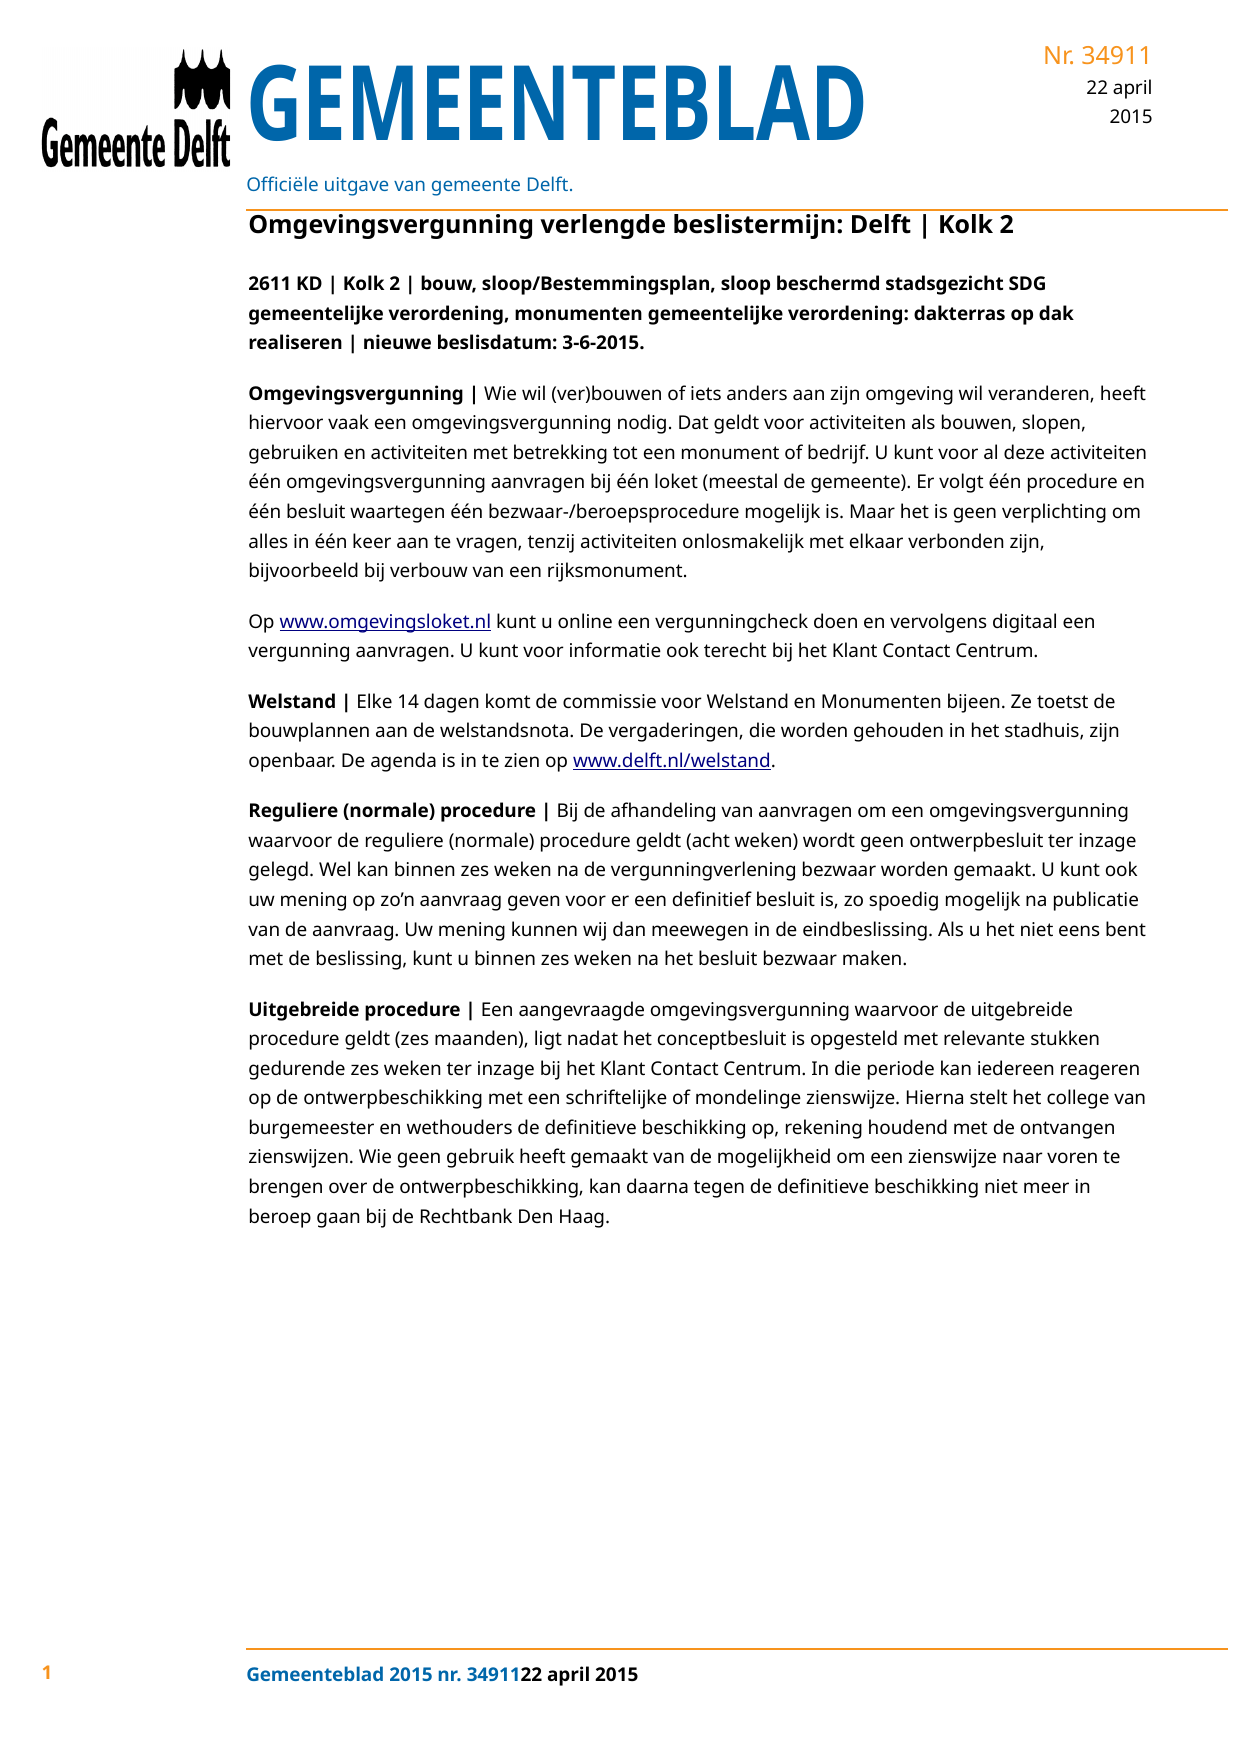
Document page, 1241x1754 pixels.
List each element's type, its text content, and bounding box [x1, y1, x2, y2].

text 2611 KD | Kolk 2 | bouw, sloop/Bestemmingsplan, sloop beschermd stadsgezicht SDG gemeentelijke verordening, monumenten gemeentelijke verordening: dakterras op dak realiseren | nieuwe beslisdatum: 3-6-2015. [248, 270, 1152, 355]
text Uitgebreide procedure | Een aangevraagde omgevingsvergunning waarvoor de uitgebreide procedure geldt (zes maanden), ligt nadat het conceptbesluit is opgesteld met relevante stukken gedurende zes weken ter inzage bij het Klant Contact Centrum. In die periode kan iedereen reageren op de ontwerpbeschikking met een schriftelijke of mondelinge zienswijze. Hierna stelt het college van burgemeester en wethouders de definitieve beschikking op, rekening houdend met de ontvangen zienswijzen. Wie geen gebruik heeft gemaakt van de mogelijkheid om een zienswijze naar voren te brengen over de ontwerpbeschikking, kan daarna tegen de definitieve beschikking niet meer in beroep gaan bij de Rechtbank Den Haag. [248, 996, 1152, 1228]
picture [41, 47, 231, 172]
text Op www.omgevingsloket.nl kunt u online een vergunningcheck doen en vervolgens digitaal een vergunning aanvragen. U kunt voor informatie ook terecht bij het Klant Contact Centrum. [248, 608, 1152, 663]
text Welstand | Elke 14 dagen komt de commissie voor Welstand en Monumenten bijeen. Ze toetst de bouwplannen aan de welstandsnota. De vergaderingen, die worden gehouden in het stadhuis, zijn openbaar. De agenda is in te zien op www.delft.nl/welstand. [248, 688, 1152, 773]
text Omgevingsvergunning verlengde beslistermijn: Delft | Kolk 2 [248, 211, 1152, 241]
text Reguliere (normale) procedure | Bij de afhandeling van aanvragen om een omgevingsvergunning waarvoor de reguliere (normale) procedure geldt (acht weken) wordt geen ontwerpbesluit ter inzage gelegd. Wel kan binnen zes weken na de vergunningverlening bezwaar worden gemaakt. U kunt ook uw mening op zo’n aanvraag geven voor er een definitief besluit is, zo spoedig mogelijk na publicatie van de aanvraag. Uw mening kunnen wij dan meewegen in de eindbeslissing. Als u het niet eens bent met de beslissing, kunt u binnen zes weken na het besluit bezwaar maken. [248, 797, 1152, 971]
text Omgevingsvergunning | Wie wil (ver)bouwen of iets anders aan zijn omgeving wil veranderen, heeft hiervoor vaak een omgevingsvergunning nodig. Dat geldt voor activiteiten als bouwen, slopen, gebruiken en activiteiten met betrekking tot een monument of bedrijf. U kunt voor al deze activiteiten één omgevingsvergunning aanvragen bij één loket (meestal de gemeente). Er volgt één procedure en één besluit waartegen één bezwaar-/beroepsprocedure mogelijk is. Maar het is geen verplichting om alles in één keer aan te vragen, tenzij activiteiten onlosmakelijk met elkaar verbonden zijn, bijvoorbeeld bij verbouw van een rijksmonument. [248, 380, 1152, 583]
